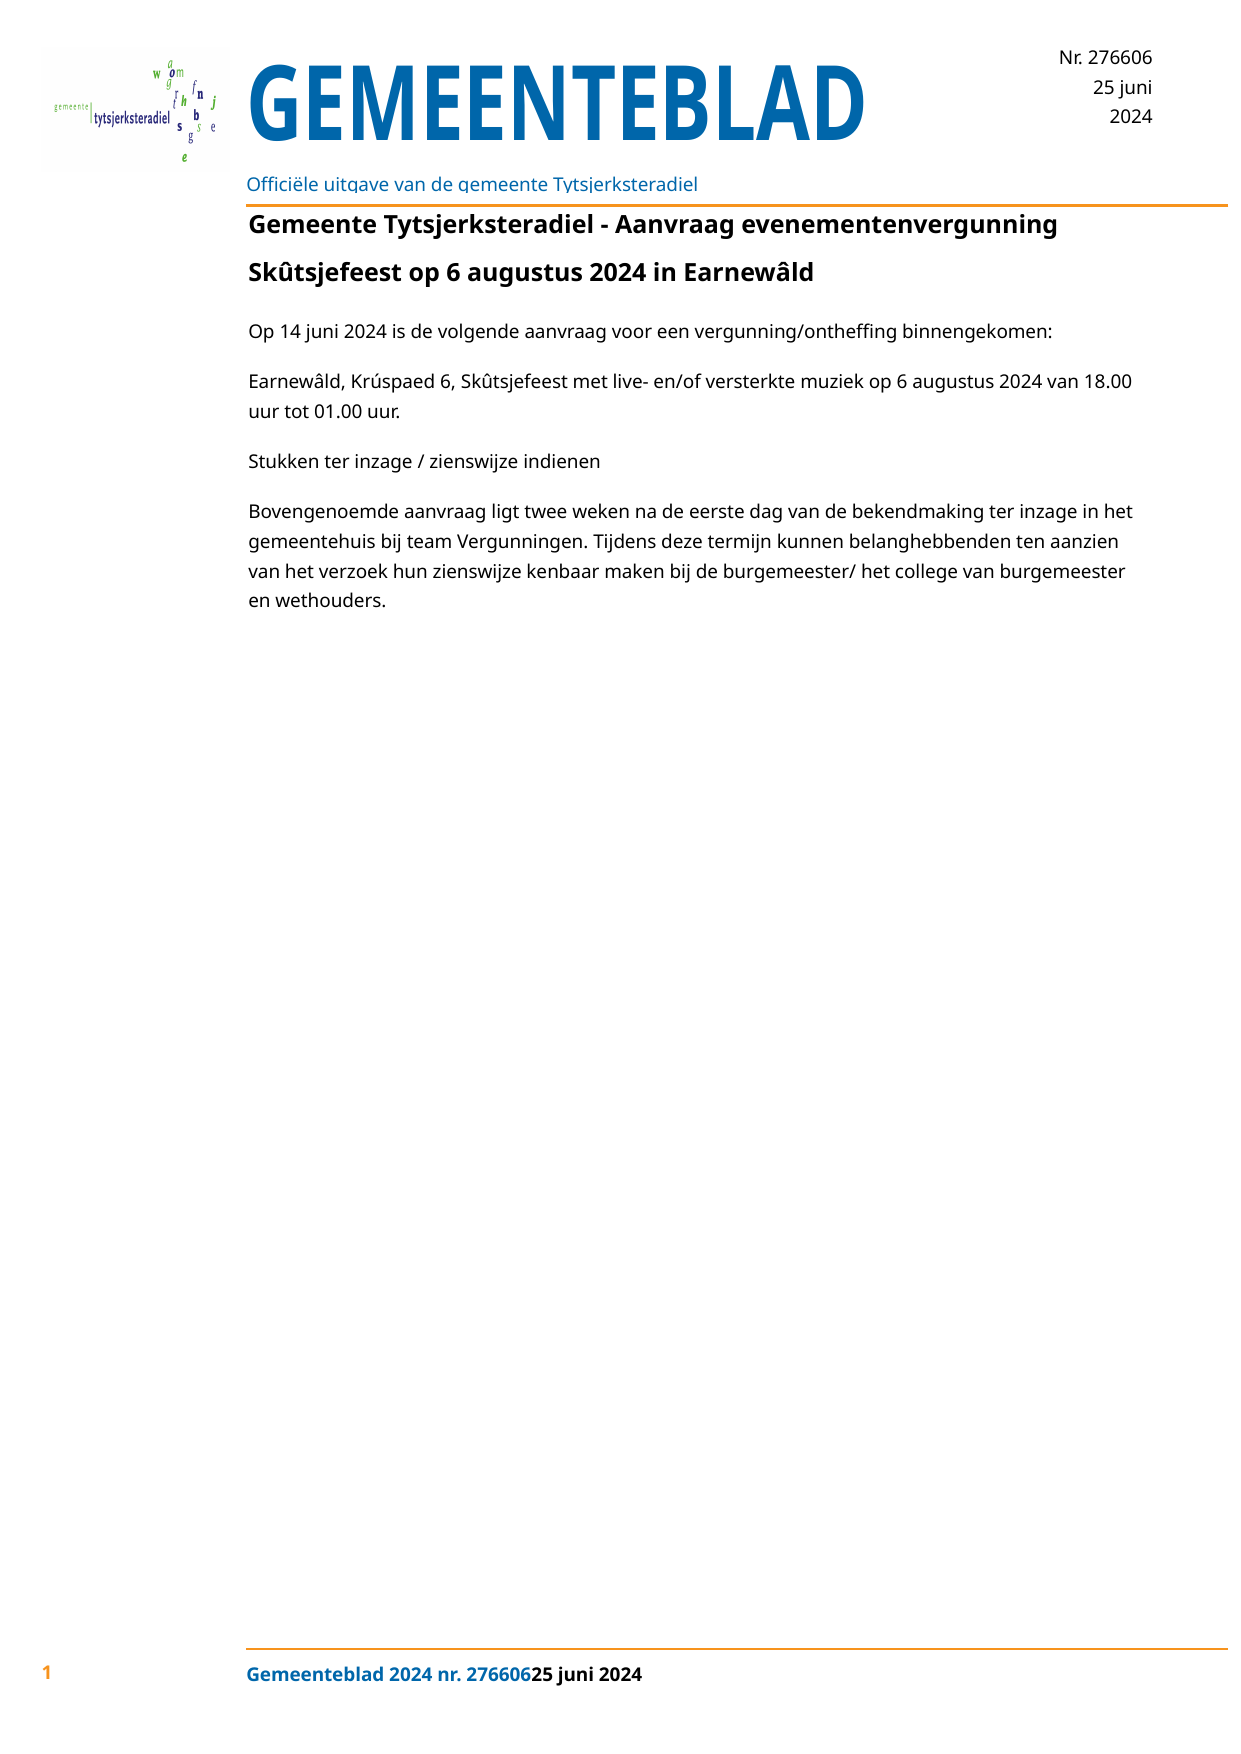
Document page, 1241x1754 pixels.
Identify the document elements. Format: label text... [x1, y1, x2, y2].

text Op 14 juni 2024 is de volgende aanvraag voor een vergunning/ontheffing binnengekomen: [248, 318, 1152, 344]
picture [41, 47, 231, 172]
text Bovengenoemde aanvraag ligt twee weken na de eerste dag van de bekendmaking ter inzage in het gemeentehuis bij team Vergunningen. Tijdens deze termijn kunnen belanghebbenden ten aanzien van het verzoek hun zienswijze kenbaar maken bij de burgemeester/ het college van burgemeester en wethouders. [248, 499, 1152, 613]
text Gemeente Tytsjerksteradiel - Aanvraag evenementenvergunning Skûtsjefeest op 6 augustus 2024 in Earnewâld [248, 207, 1152, 288]
text Stukken ter inzage / zienswijze indienen [248, 448, 1152, 474]
text Earnewâld, Krúspaed 6, Skûtsjefeest met live- en/of versterkte muziek op 6 augustus 2024 van 18.00 uur tot 01.00 uur. [248, 368, 1152, 424]
